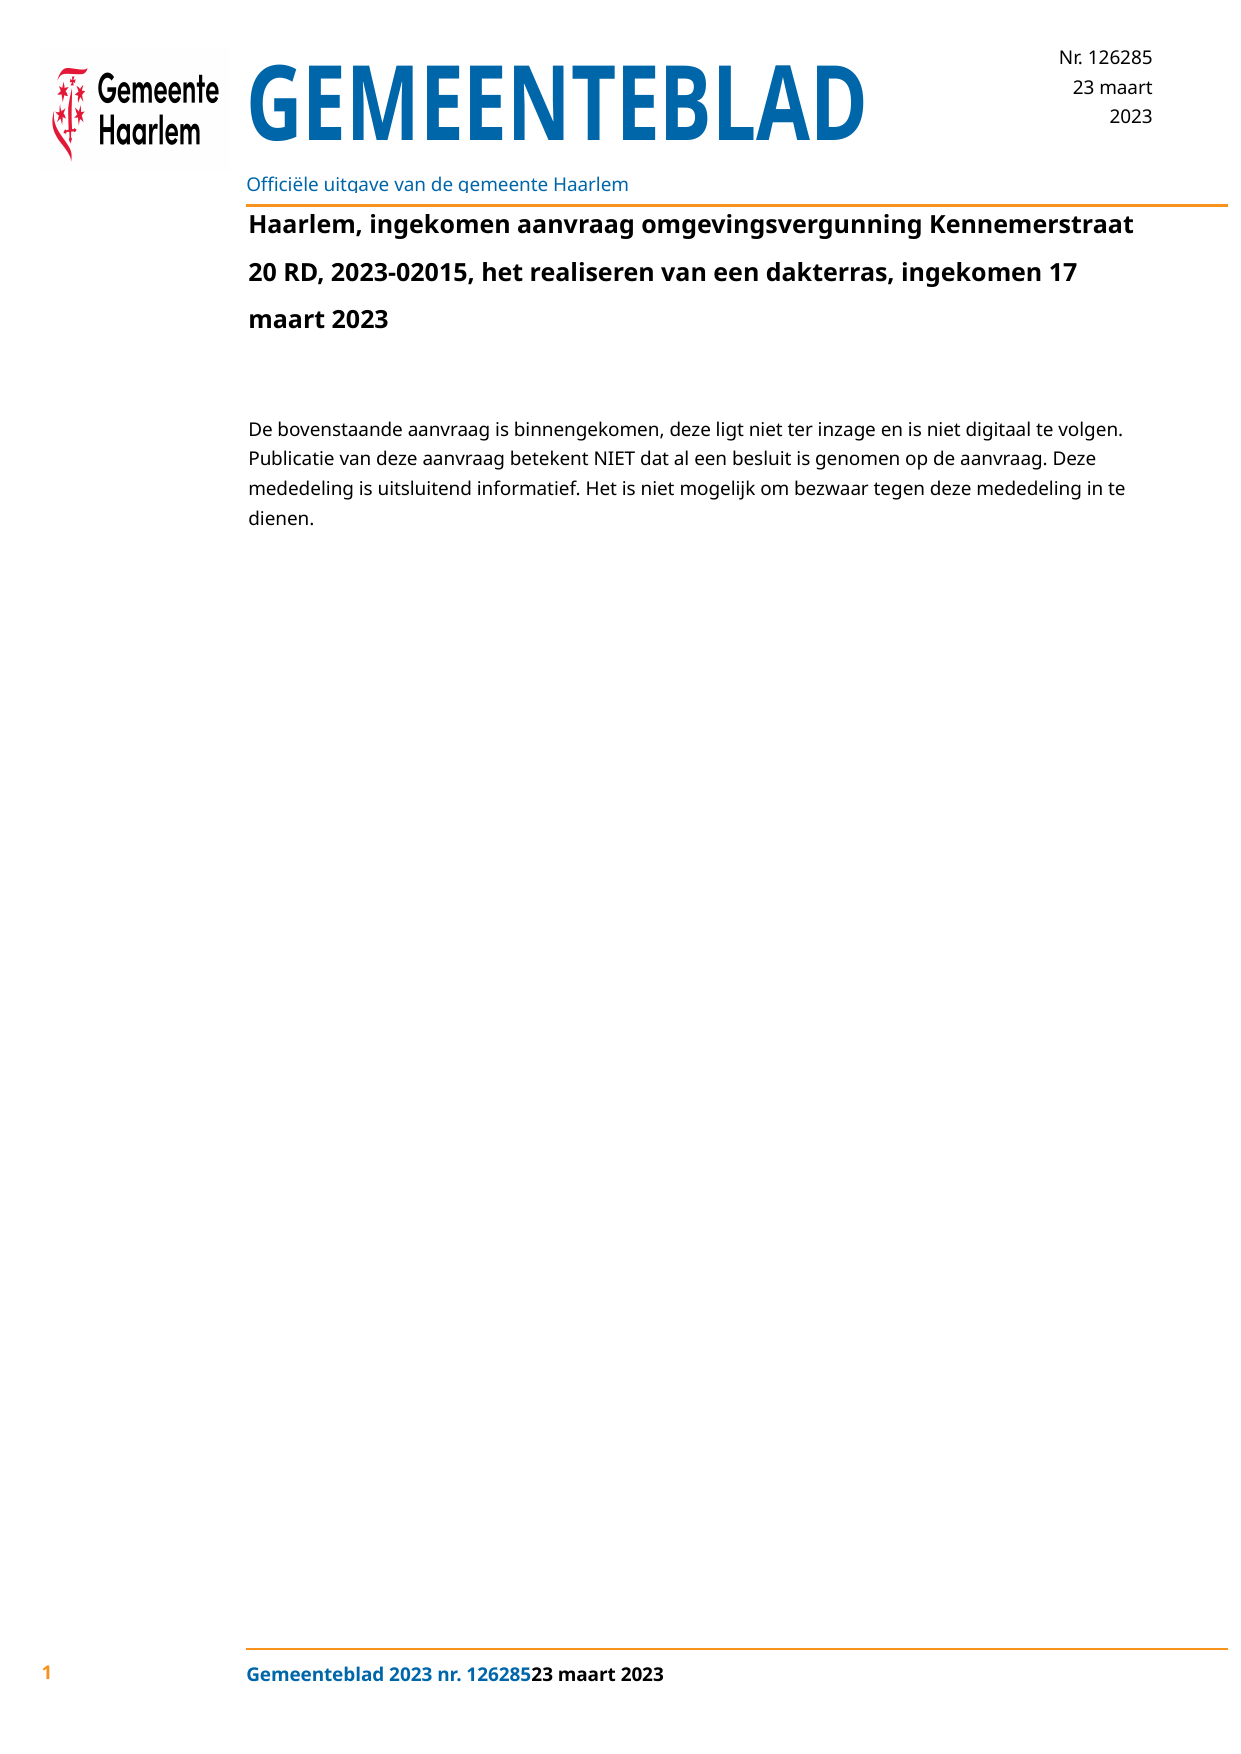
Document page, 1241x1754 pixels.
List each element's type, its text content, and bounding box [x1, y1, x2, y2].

text Haarlem, ingekomen aanvraag omgevingsvergunning Kennemerstraat 20 RD, 2023-02015, het realiseren van een dakterras, ingekomen 17 maart 2023 [248, 207, 1152, 336]
text De bovenstaande aanvraag is binnengekomen, deze ligt niet ter inzage en is niet digitaal te volgen. Publicatie van deze aanvraag betekent NIET dat al een besluit is genomen op de aanvraag. Deze mededeling is uitsluitend informatief. Het is niet mogelijk om bezwaar tegen deze mededeling in te dienen. [248, 416, 1152, 530]
picture [41, 47, 231, 172]
